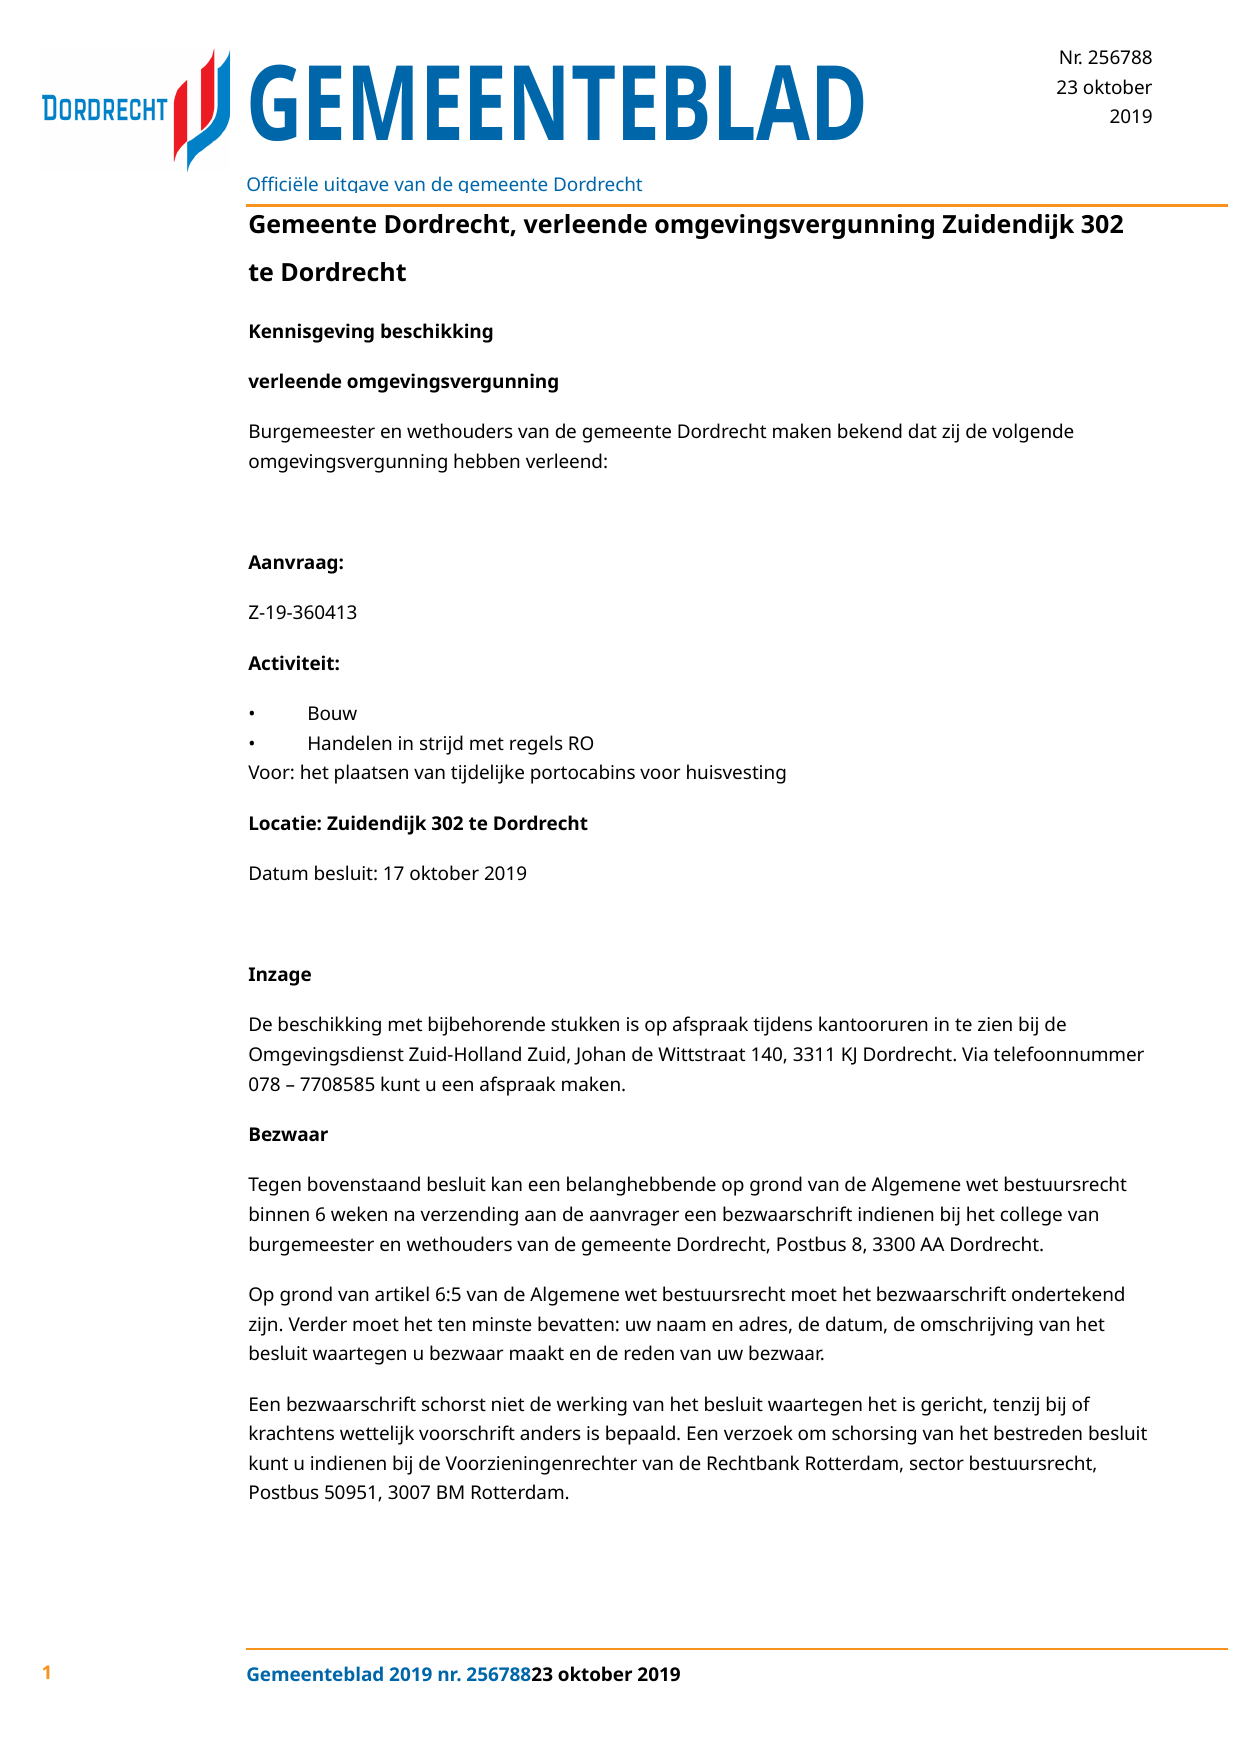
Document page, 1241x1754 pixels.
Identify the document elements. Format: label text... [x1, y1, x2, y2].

text verleende omgevingsvergunning [248, 368, 1152, 394]
list Handelen in strijd met regels RO [248, 730, 1152, 756]
text Z-19-360413 [248, 599, 1152, 625]
text Burgemeester en wethouders van de gemeente Dordrecht maken bekend dat zij de volgende omgevingsvergunning hebben verleend: [248, 419, 1152, 474]
text Bezwaar [248, 1121, 1152, 1147]
text Op grond van artikel 6:5 van de Algemene wet bestuursrecht moet het bezwaarschrift ondertekend zijn. Verder moet het ten minste bevatten: uw naam en adres, de datum, de omschrijving van het besluit waartegen u bezwaar maakt en de reden van uw bezwaar. [248, 1281, 1152, 1366]
text Locatie: Zuidendijk 302 te Dordrecht [248, 810, 1152, 836]
text Inzage [248, 961, 1152, 987]
list Bouw [248, 700, 1152, 726]
text Kennisgeving beschikking [248, 318, 1152, 344]
text De beschikking met bijbehorende stukken is op afspraak tijdens kantooruren in te zien bij de Omgevingsdienst Zuid-Holland Zuid, Johan de Wittstraat 140, 3311 KJ Dordrecht. Via telefoonnummer 078 – 7708585 kunt u een afspraak maken. [248, 1012, 1152, 1097]
text Voor: het plaatsen van tijdelijke portocabins voor huisvesting [248, 759, 1152, 785]
text Aanvraag: [248, 549, 1152, 575]
text Gemeente Dordrecht, verleende omgevingsvergunning Zuidendijk 302 te Dordrecht [248, 207, 1152, 288]
picture [41, 47, 231, 172]
text Een bezwaarschrift schorst niet de werking van het besluit waartegen het is gericht, tenzij bij of krachtens wettelijk voorschrift anders is bepaald. Een verzoek om schorsing van het bestreden besluit kunt u indienen bij de Voorzieningenrechter van de Rechtbank Rotterdam, sector bestuursrecht, Postbus 50951, 3007 BM Rotterdam. [248, 1391, 1152, 1505]
text Datum besluit: 17 oktober 2019 [248, 860, 1152, 886]
text Activiteit: [248, 650, 1152, 676]
text Tegen bovenstaand besluit kan een belanghebbende op grond van de Algemene wet bestuursrecht binnen 6 weken na verzending aan de aanvrager een bezwaarschrift indienen bij het college van burgemeester en wethouders van de gemeente Dordrecht, Postbus 8, 3300 AA Dordrecht. [248, 1172, 1152, 1257]
